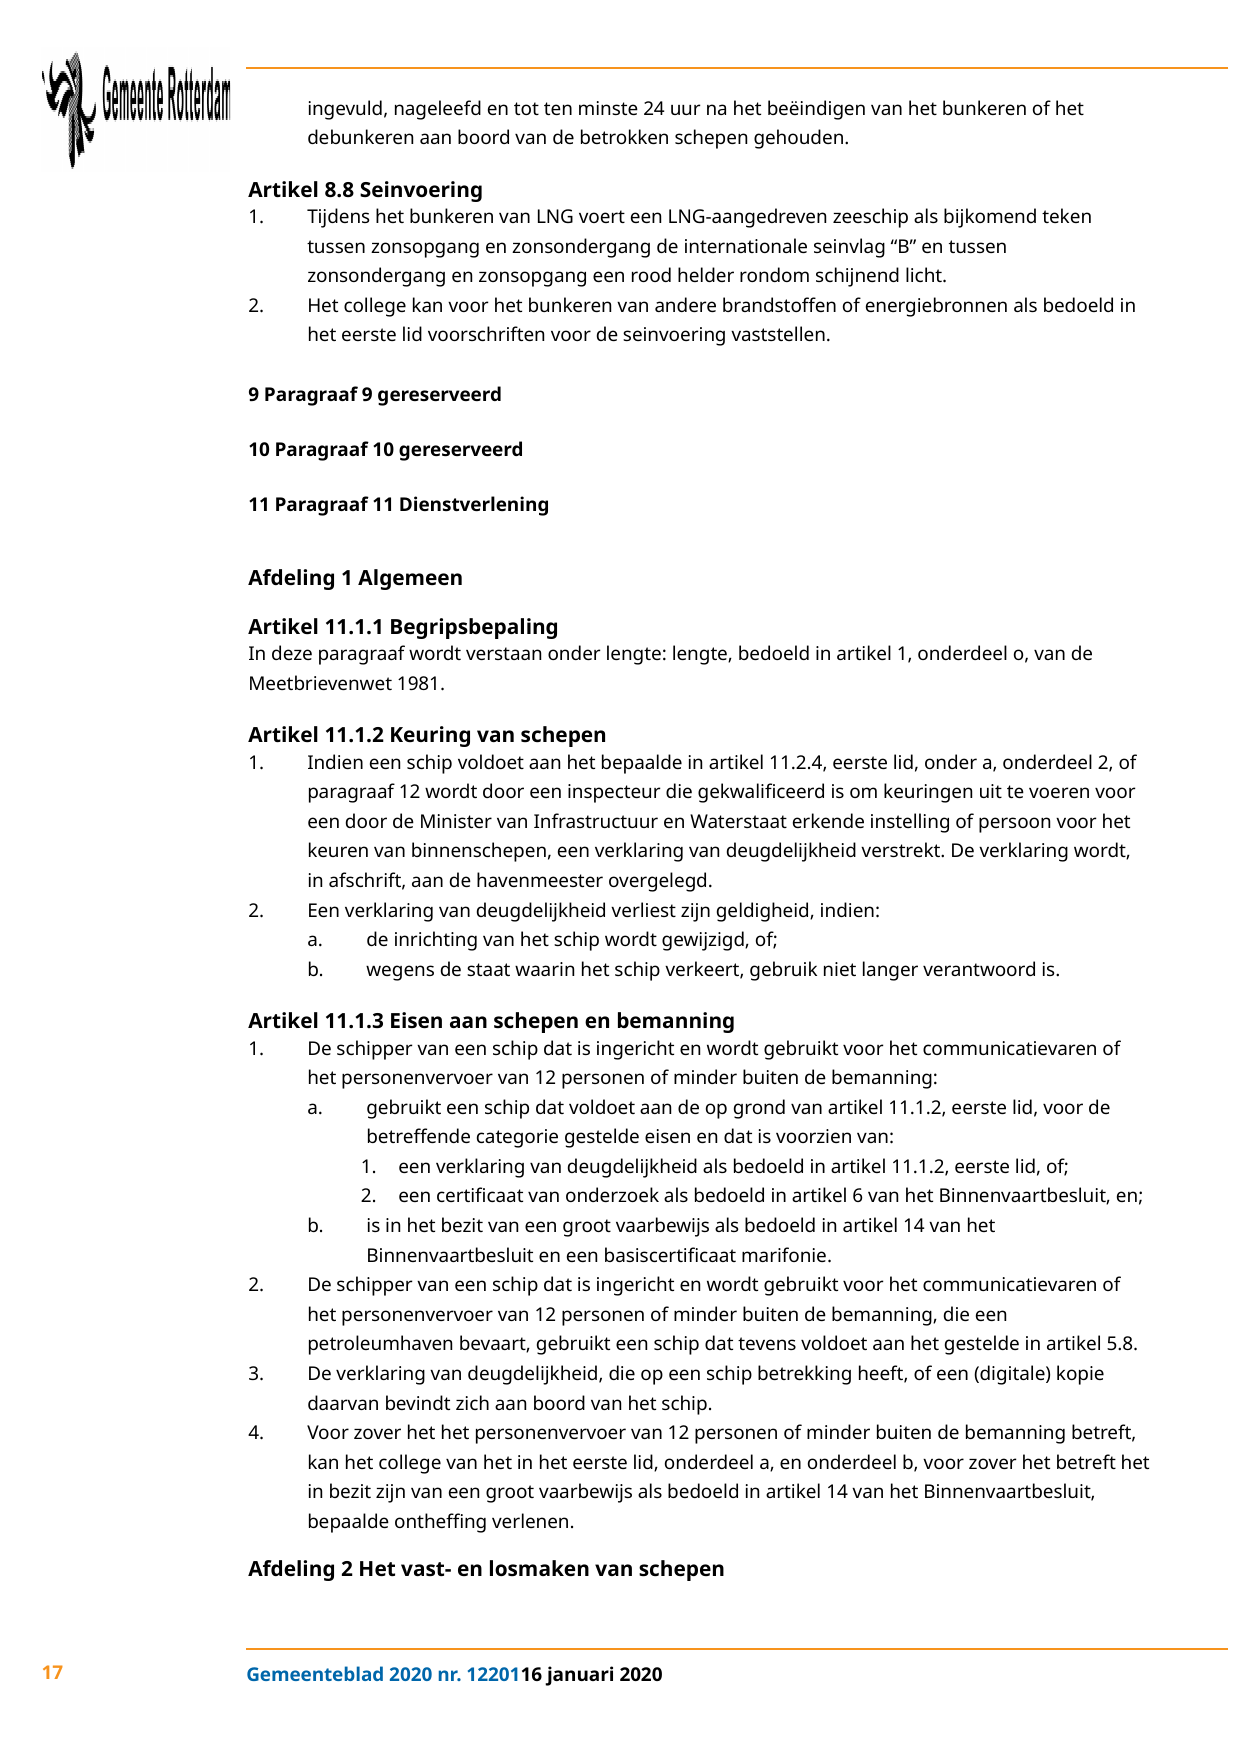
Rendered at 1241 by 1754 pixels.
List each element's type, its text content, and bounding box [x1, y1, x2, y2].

list Indien een schip voldoet aan het bepaalde in artikel 11.2.4, eerste lid, onder a, onderdeel 2, of paragraaf 12 wordt door een inspecteur die gekwalificeerd is om keuringen uit te voeren voor een door de Minister van Infrastructuur en Waterstaat erkende instelling of persoon voor het keuren van binnenschepen, een verklaring van deugdelijkheid verstrekt. De verklaring wordt, in afschrift, aan de havenmeester overgelegd. [248, 749, 1152, 893]
list De schipper van een schip dat is ingericht en wordt gebruikt voor het communicatievaren of het personenvervoer van 12 personen of minder buiten de bemanning, die een petroleumhaven bevaart, gebruikt een schip dat tevens voldoet aan het gestelde in artikel 5.8. [248, 1271, 1152, 1356]
list De schipper van een schip dat is ingericht en wordt gebruikt voor het communicatievaren of het personenvervoer van 12 personen of minder buiten de bemanning: [248, 1035, 1152, 1090]
list ingevuld, nageleefd en tot ten minste 24 uur na het beëindigen van het bunkeren of het debunkeren aan boord van de betrokken schepen gehouden. [248, 95, 1152, 150]
list een certificaat van onderzoek als bedoeld in artikel 6 van het Binnenvaartbesluit, en; [361, 1183, 1152, 1208]
text Afdeling 2 Het vast- en losmaken van schepen [248, 1554, 1152, 1582]
text Artikel 11.1.3 Eisen aan schepen en bemanning [248, 1006, 1152, 1035]
text 10 Paragraaf 10 gereserveerd [248, 436, 1152, 462]
list Tijdens het bunkeren van LNG voert een LNG-aangedreven zeeschip als bijkomend teken tussen zonsopgang en zonsondergang de internationale seinvlag “B” en tussen zonsondergang en zonsopgang een rood helder rondom schijnend licht. [248, 203, 1152, 288]
text Artikel 8.8 Seinvoering [248, 175, 1152, 203]
picture [41, 47, 231, 172]
list wegens de staat waarin het schip verkeert, gebruik niet langer verantwoord is. [307, 956, 1152, 982]
text 9 Paragraaf 9 gereserveerd [248, 381, 1152, 406]
text 11 Paragraaf 11 Dienstverlening [248, 491, 1152, 517]
list een verklaring van deugdelijkheid als bedoeld in artikel 11.1.2, eerste lid, of; [361, 1153, 1152, 1179]
list Een verklaring van deugdelijkheid verliest zijn geldigheid, indien: [248, 897, 1152, 922]
text Afdeling 1 Algemeen [248, 563, 1152, 591]
list Het college kan voor het bunkeren van andere brandstoffen of energiebronnen als bedoeld in het eerste lid voorschriften voor de seinvoering vaststellen. [248, 292, 1152, 347]
list is in het bezit van een groot vaarbewijs als bedoeld in artikel 14 van het Binnenvaartbesluit en een basiscertificaat marifonie. [307, 1212, 1152, 1268]
text In deze paragraaf wordt verstaan onder lengte: lengte, bedoeld in artikel 1, onderdeel o, van de Meetbrievenwet 1981. [248, 640, 1152, 696]
list gebruikt een schip dat voldoet aan de op grond van artikel 11.1.2, eerste lid, voor de betreffende categorie gestelde eisen en dat is voorzien van: [307, 1094, 1152, 1149]
text Artikel 11.1.2 Keuring van schepen [248, 720, 1152, 749]
list Voor zover het het personenvervoer van 12 personen of minder buiten de bemanning betreft, kan het college van het in het eerste lid, onderdeel a, en onderdeel b, voor zover het betreft het in bezit zijn van een groot vaarbewijs als bedoeld in artikel 14 van het Binnenvaartbesluit, bepaalde ontheffing verlenen. [248, 1419, 1152, 1534]
list De verklaring van deugdelijkheid, die op een schip betrekking heeft, of een (digitale) kopie daarvan bevindt zich aan boord van het schip. [248, 1360, 1152, 1416]
list de inrichting van het schip wordt gewijzigd, of; [307, 926, 1152, 952]
text Artikel 11.1.1 Begripsbepaling [248, 612, 1152, 640]
